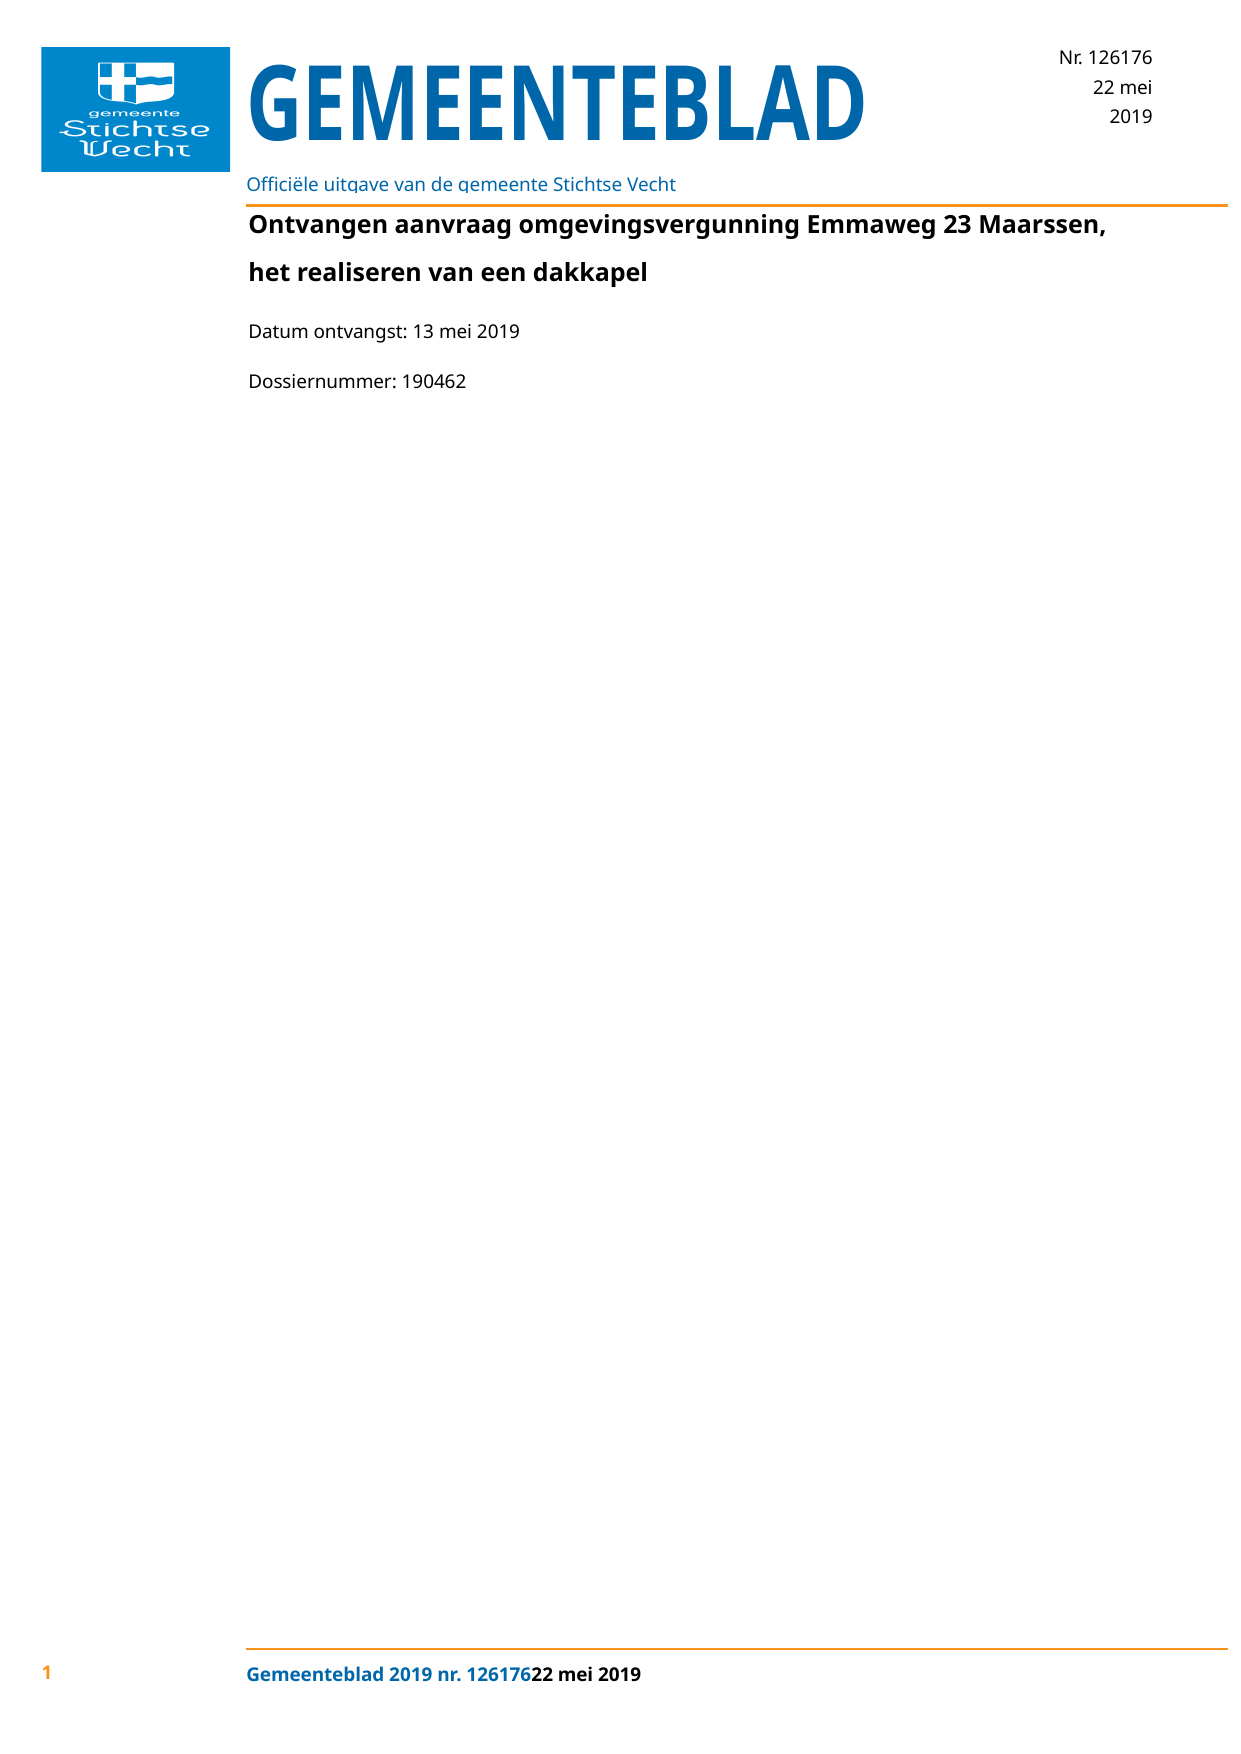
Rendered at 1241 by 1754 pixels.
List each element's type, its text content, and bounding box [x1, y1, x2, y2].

text Dossiernummer: 190462 [248, 368, 1152, 394]
picture [137, 63, 174, 103]
picture [99, 63, 135, 101]
text Ontvangen aanvraag omgevingsvergunning Emmaweg 23 Maarssen, het realiseren van een dakkapel [248, 207, 1152, 288]
text Datum ontvangst: 13 mei 2019 [248, 318, 1152, 344]
